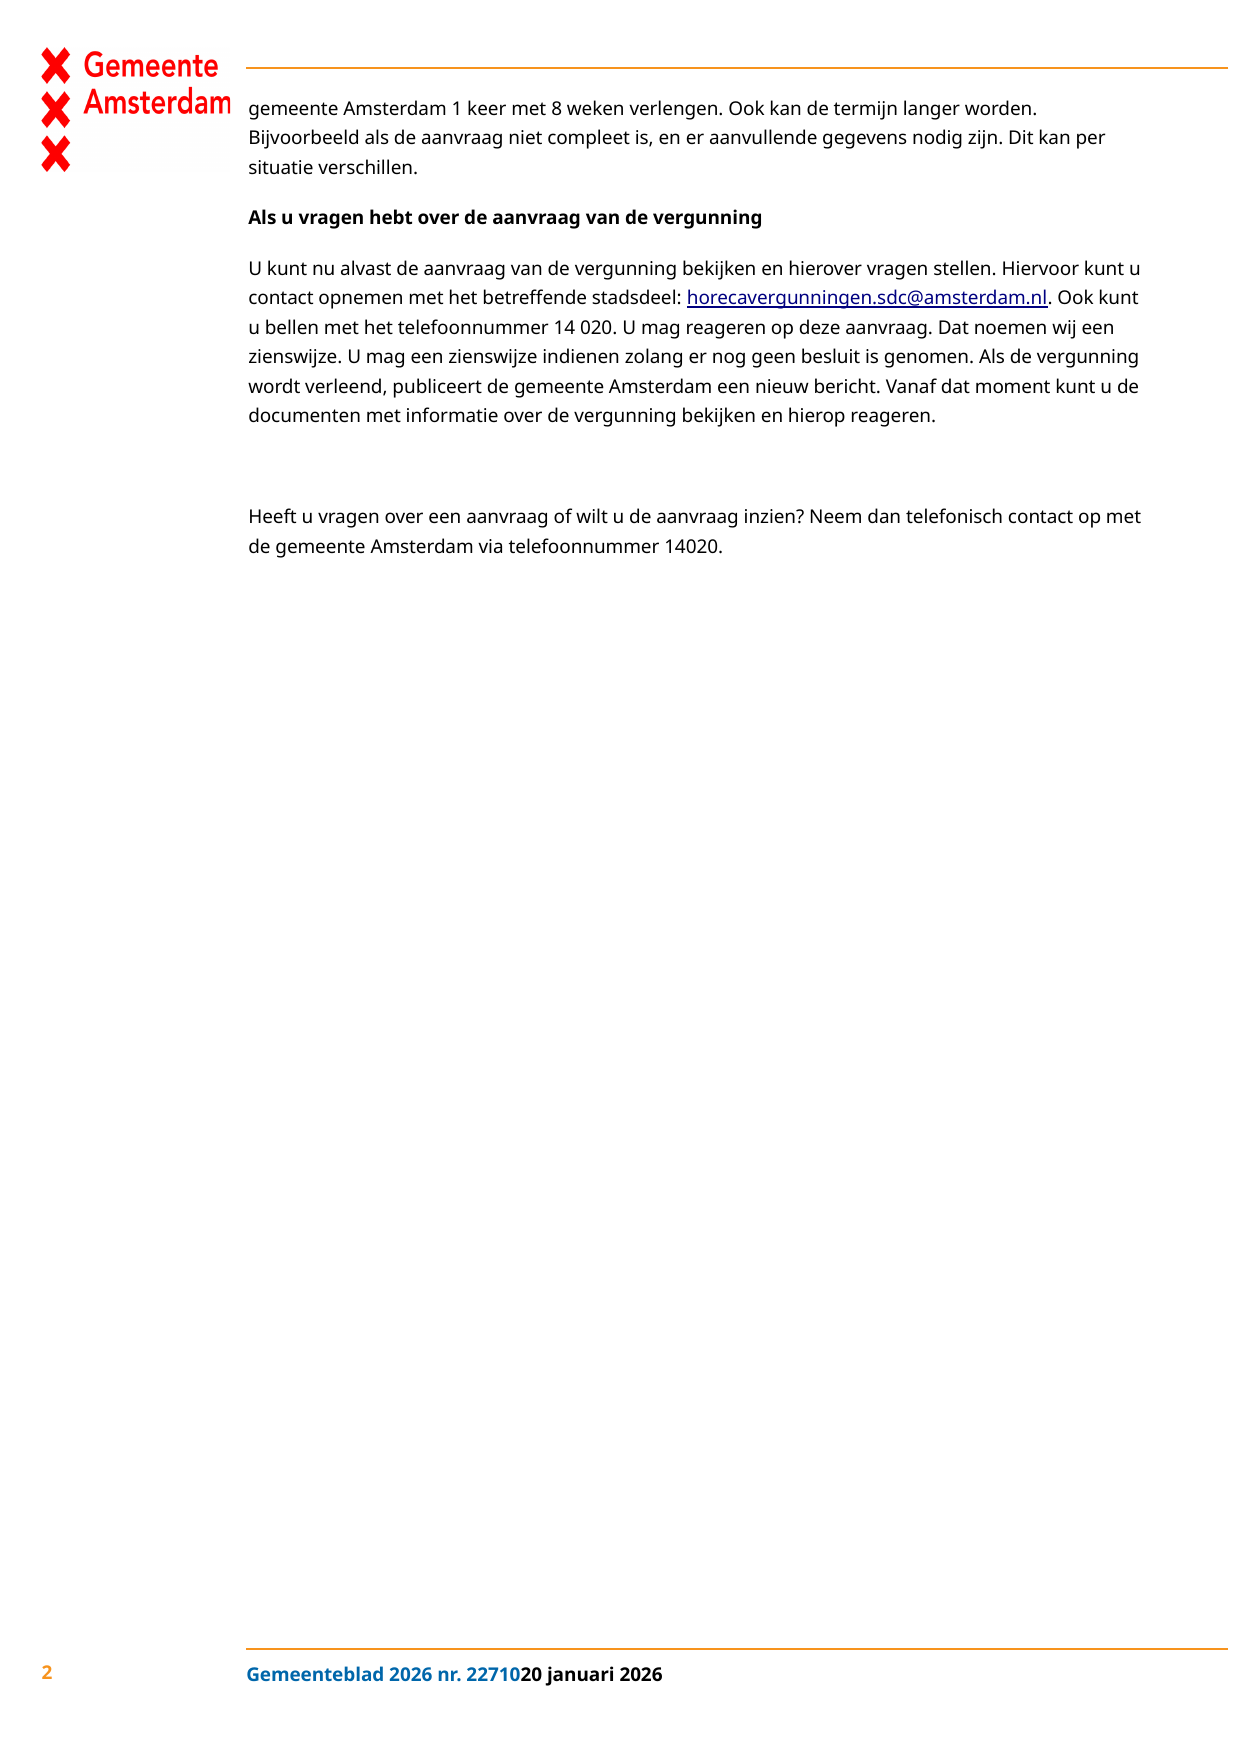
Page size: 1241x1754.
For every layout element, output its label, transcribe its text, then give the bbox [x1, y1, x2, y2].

text Heeft u vragen over een aanvraag of wilt u de aanvraag inzien? Neem dan telefonisch contact op met de gemeente Amsterdam via telefoonnummer 14020. [248, 503, 1152, 559]
picture [41, 47, 231, 172]
text U kunt nu alvast de aanvraag van de vergunning bekijken en hierover vragen stellen. Hiervoor kunt u contact opnemen met het betreffende stadsdeel: horecavergunningen.sdc@amsterdam.nl. Ook kunt u bellen met het telefoonnummer 14 020. U mag reageren op deze aanvraag. Dat noemen wij een zienswijze. U mag een zienswijze indienen zolang er nog geen besluit is genomen. Als de vergunning wordt verleend, publiceert de gemeente Amsterdam een nieuw bericht. Vanaf dat moment kunt u de documenten met informatie over de vergunning bekijken en hierop reageren. [248, 255, 1152, 428]
text gemeente Amsterdam 1 keer met 8 weken verlengen. Ook kan de termijn langer worden. Bijvoorbeeld als de aanvraag niet compleet is, en er aanvullende gegevens nodig zijn. Dit kan per situatie verschillen. [248, 95, 1152, 180]
text Als u vragen hebt over de aanvraag van de vergunning [248, 204, 1152, 230]
